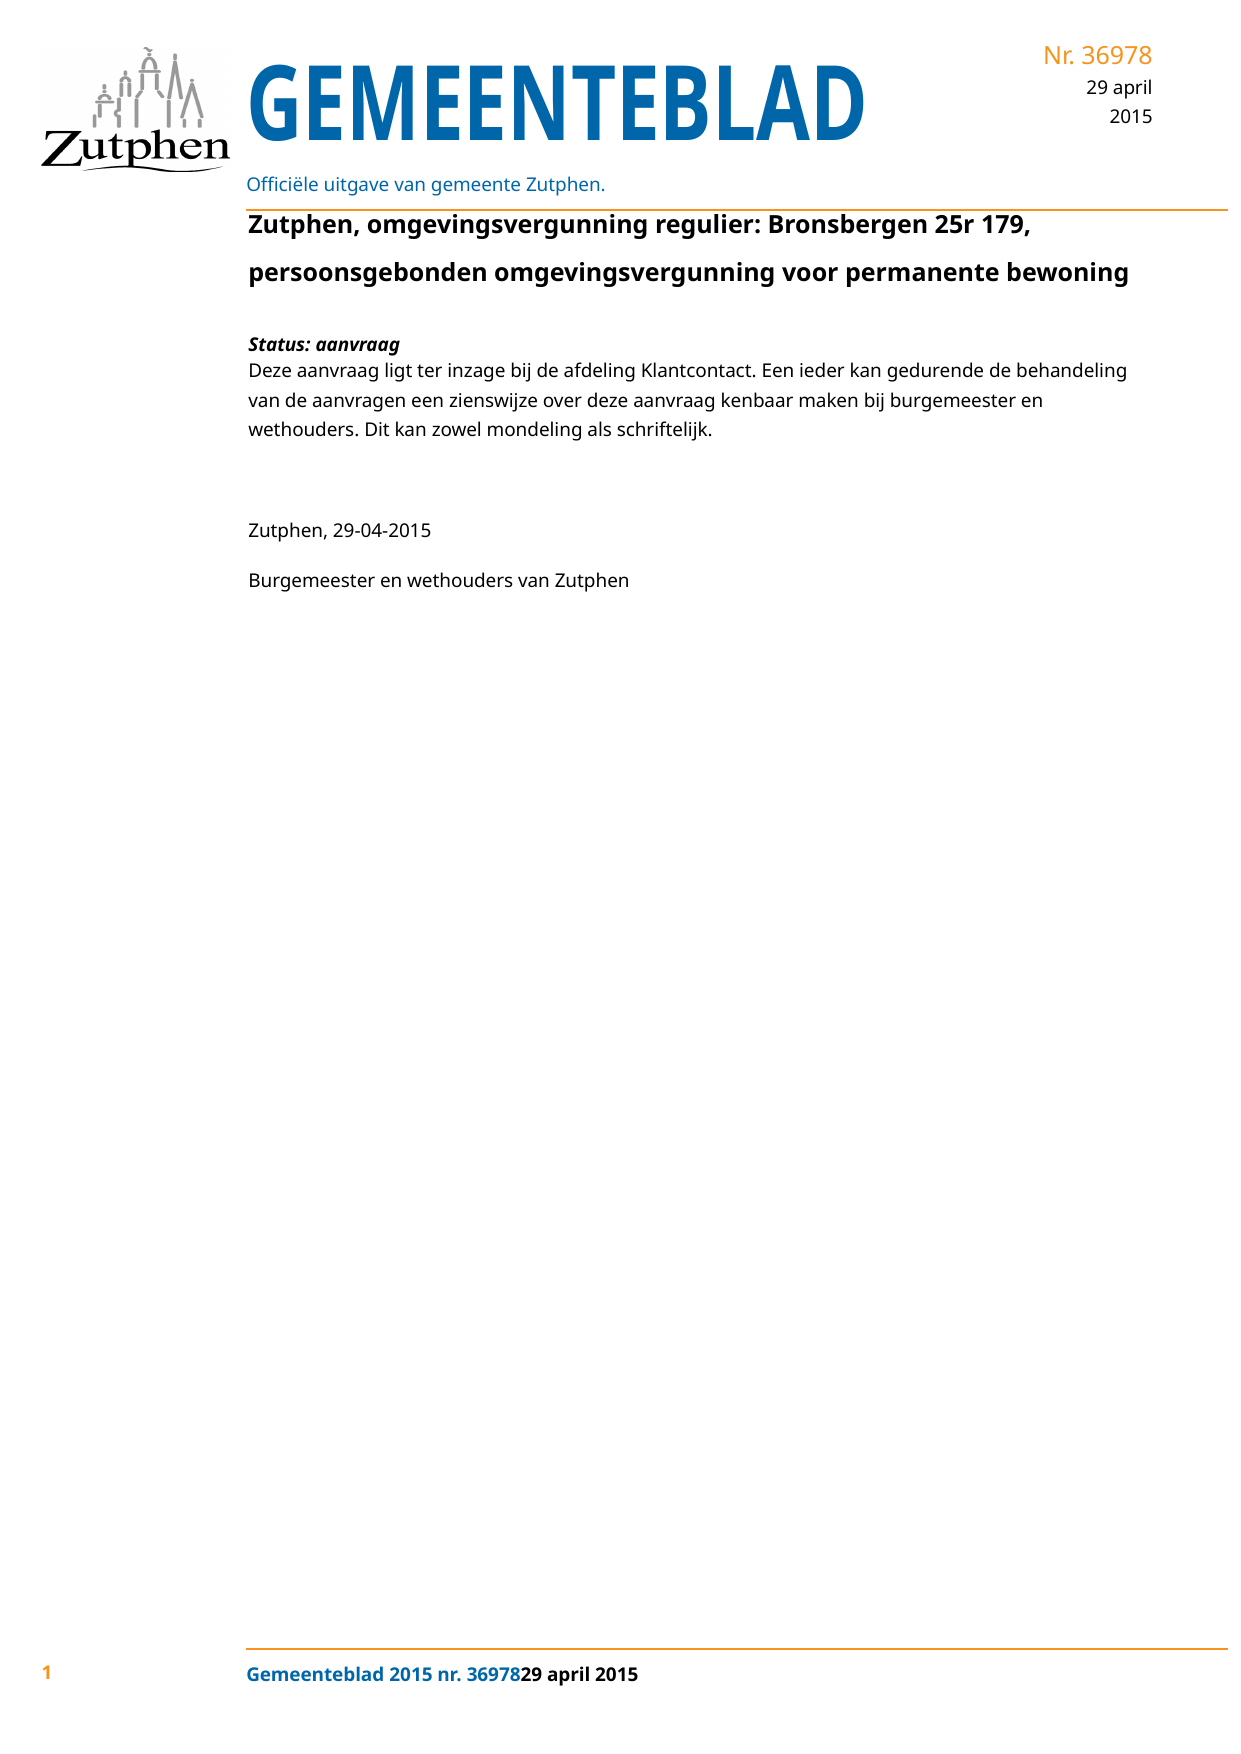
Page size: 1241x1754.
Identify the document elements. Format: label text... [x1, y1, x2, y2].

picture [41, 47, 231, 172]
text Burgemeester en wethouders van Zutphen [248, 568, 1152, 593]
text Deze aanvraag ligt ter inzage bij de afdeling Klantcontact. Een ieder kan gedurende de behandeling van de aanvragen een zienswijze over deze aanvraag kenbaar maken bij burgemeester en wethouders. Dit kan zowel mondeling als schriftelijk. [248, 357, 1152, 442]
text Zutphen, 29-04-2015 [248, 517, 1152, 543]
text Zutphen, omgevingsvergunning regulier: Bronsbergen 25r 179, persoonsgebonden omgevingsvergunning voor permanente bewoning [248, 211, 1152, 288]
text Status: aanvraag [248, 331, 1152, 357]
